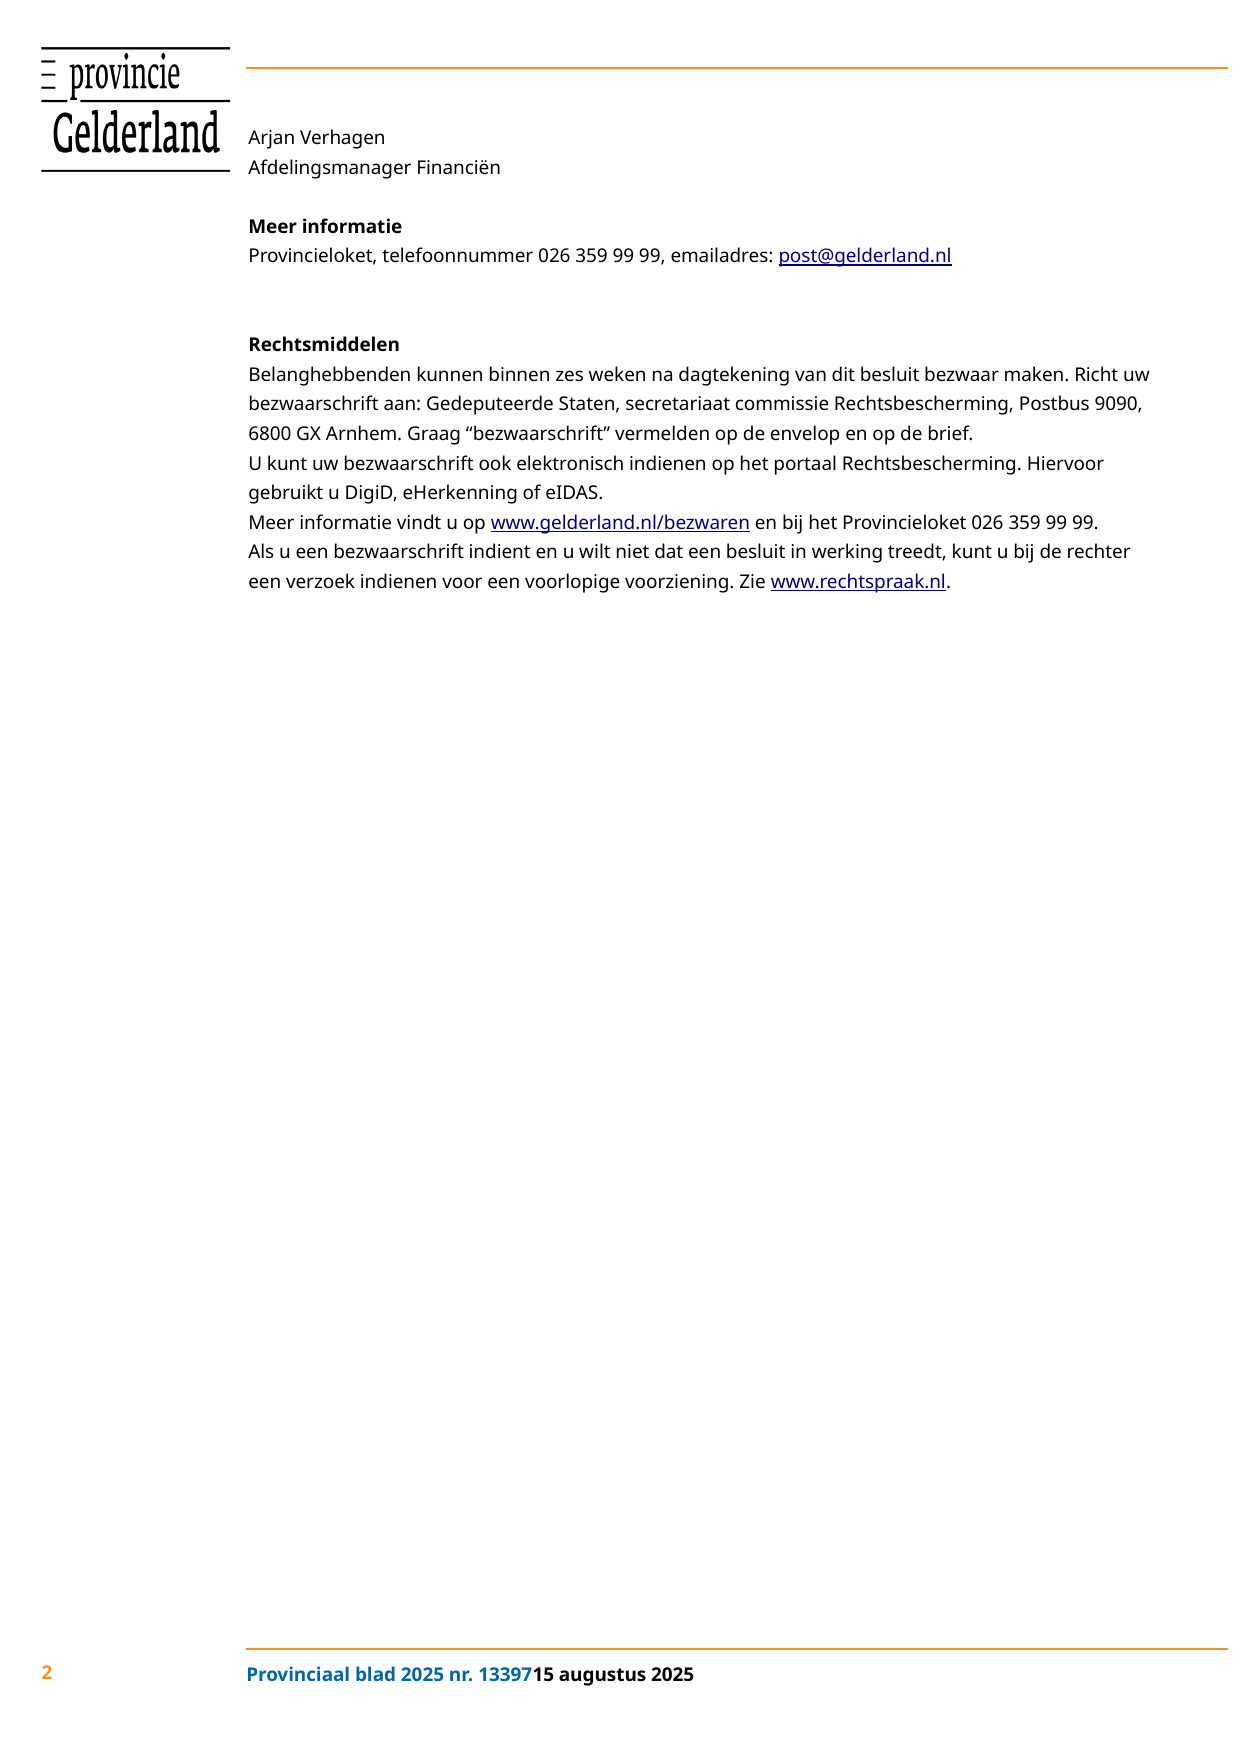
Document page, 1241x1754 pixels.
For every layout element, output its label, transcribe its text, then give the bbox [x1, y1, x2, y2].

text U kunt uw bezwaarschrift ook elektronisch indienen op het portaal Rechtsbescherming. Hiervoor gebruikt u DigiD, eHerkenning of eIDAS. [248, 450, 1152, 505]
text Provincieloket, telefoonnummer 026 359 99 99, emailadres: post@gelderland.nl [248, 243, 1152, 268]
text Belanghebbenden kunnen binnen zes weken na dagtekening van dit besluit bezwaar maken. Richt uw bezwaarschrift aan: Gedeputeerde Staten, secretariaat commissie Rechtsbescherming, Postbus 9090, 6800 GX Arnhem. Graag “bezwaarschrift” vermelden op de envelop en op de brief. [248, 361, 1152, 446]
text Meer informatie vindt u op www.gelderland.nl/bezwaren en bij het Provincieloket 026 359 99 99. [248, 509, 1152, 535]
text Afdelingsmanager Financiën [248, 154, 1152, 180]
text Rechtsmiddelen [248, 331, 1152, 357]
text Meer informatie [248, 213, 1152, 239]
text Arjan Verhagen [248, 124, 1152, 150]
picture [41, 47, 231, 172]
text Als u een bezwaarschrift indient en u wilt niet dat een besluit in werking treedt, kunt u bij de rechter een verzoek indienen voor een voorlopige voorziening. Zie www.rechtspraak.nl. [248, 538, 1152, 594]
